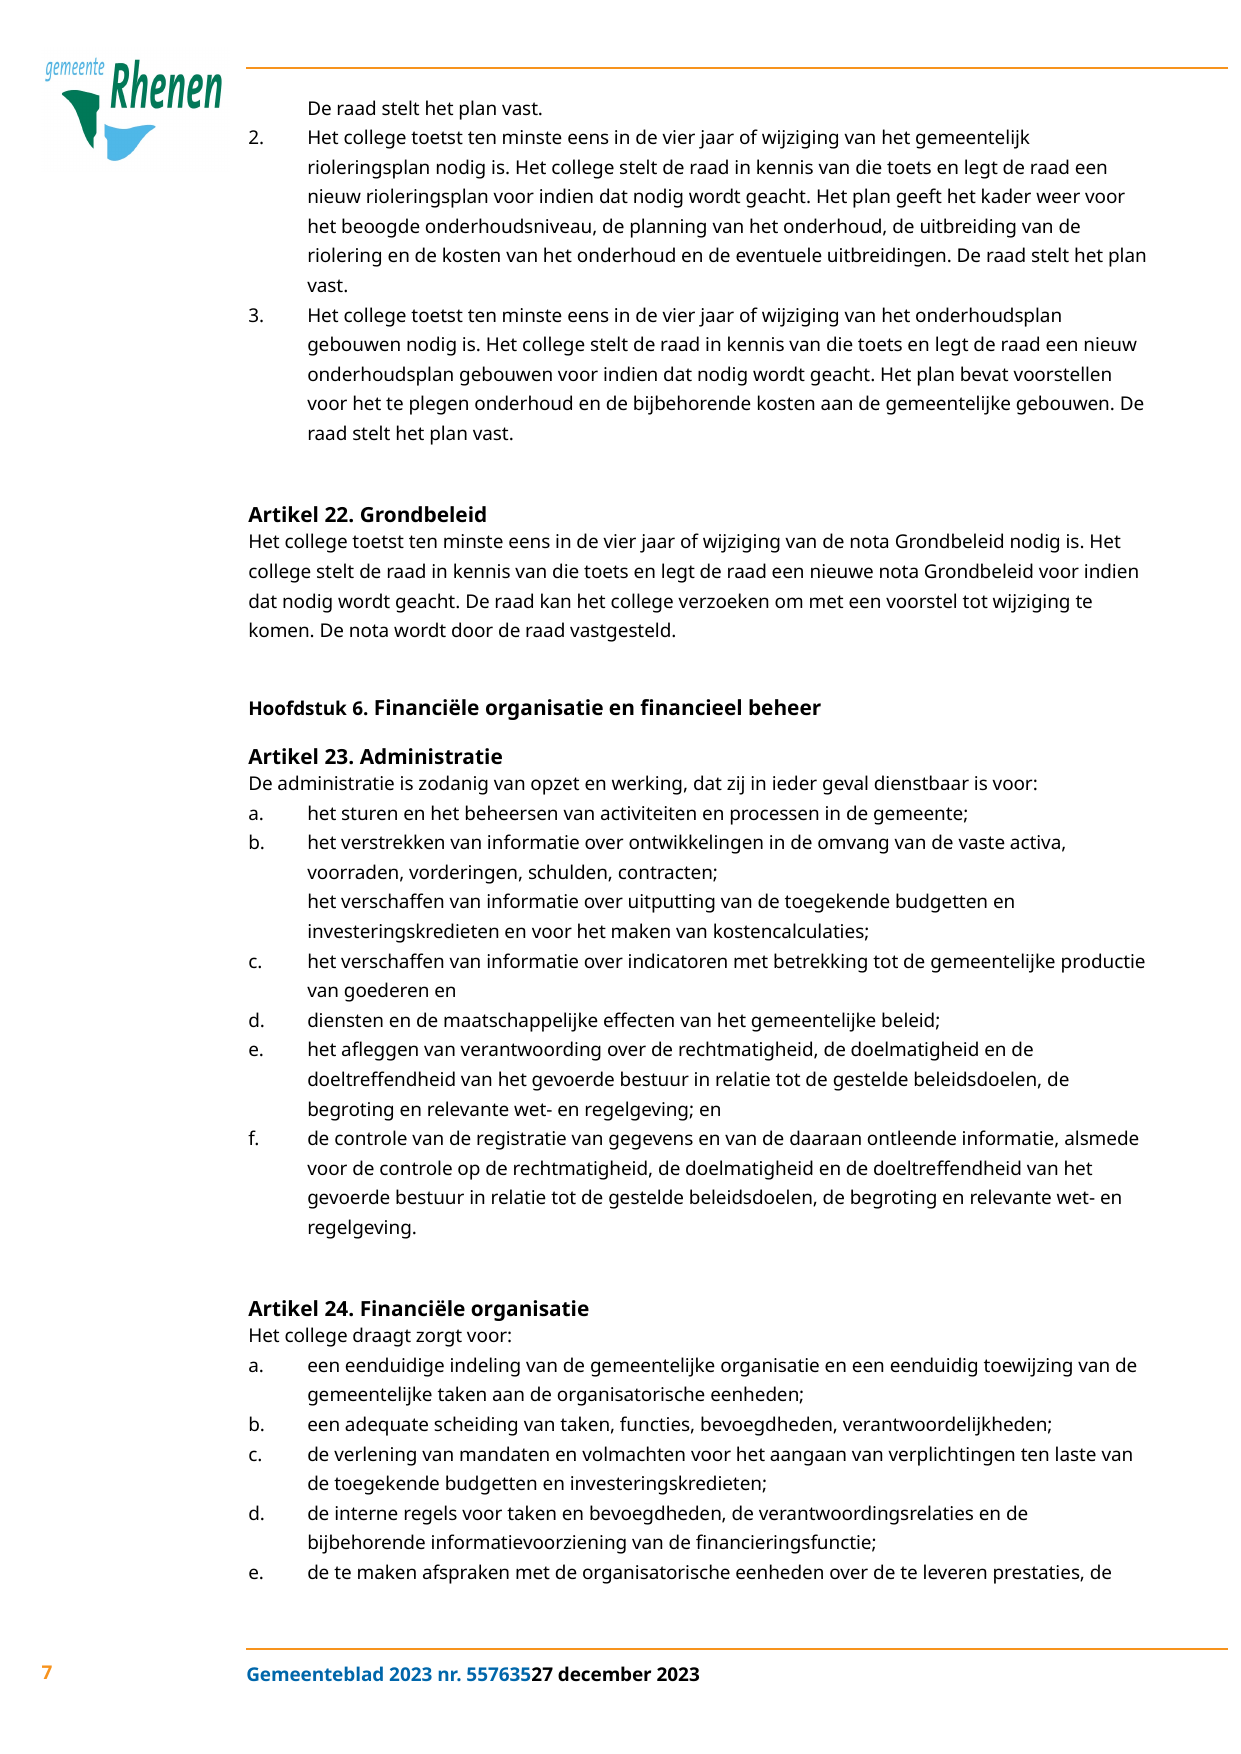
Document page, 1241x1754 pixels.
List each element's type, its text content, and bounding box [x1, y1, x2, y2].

list diensten en de maatschappelijke effecten van het gemeentelijke beleid; [248, 1007, 1152, 1033]
list een adequate scheiding van taken, functies, bevoegdheden, verantwoordelijkheden; [248, 1411, 1152, 1437]
list het verschaffen van informatie over indicatoren met betrekking tot de gemeentelijke productie van goederen en [248, 948, 1152, 1003]
text De administratie is zodanig van opzet en werking, dat zij in ieder geval dienstbaar is voor: [248, 770, 1152, 796]
list de controle van de registratie van gegevens en van de daaraan ontleende informatie, alsmede voor de controle op de rechtmatigheid, de doelmatigheid en de doeltreffendheid van het gevoerde bestuur in relatie tot de gestelde beleidsdoelen, de begroting en relevante wet- en regelgeving. [248, 1125, 1152, 1240]
text Artikel 24. Financiële organisatie [248, 1294, 1152, 1322]
list het afleggen van verantwoording over de rechtmatigheid, de doelmatigheid en de doeltreffendheid van het gevoerde bestuur in relatie tot de gestelde beleidsdoelen, de begroting en relevante wet- en regelgeving; en [248, 1037, 1152, 1121]
list de te maken afspraken met de organisatorische eenheden over de te leveren prestaties, de [248, 1559, 1152, 1585]
list De raad stelt het plan vast. [248, 95, 1152, 121]
list het verschaffen van informatie over uitputting van de toegekende budgetten en investeringskredieten en voor het maken van kostencalculaties; [248, 889, 1152, 944]
list de interne regels voor taken en bevoegdheden, de verantwoordingsrelaties en de bijbehorende informatievoorziening van de financieringsfunctie; [248, 1500, 1152, 1555]
text Het college toetst ten minste eens in de vier jaar of wijziging van de nota Grondbeleid nodig is. Het college stelt de raad in kennis van die toets en legt de raad een nieuwe nota Grondbeleid voor indien dat nodig wordt geacht. De raad kan het college verzoeken om met een voorstel tot wijziging te komen. De nota wordt door de raad vastgesteld. [248, 529, 1152, 643]
text Hoofdstuk 6. Financiële organisatie en financieel beheer [248, 693, 1152, 721]
list Het college toetst ten minste eens in de vier jaar of wijziging van het gemeentelijk rioleringsplan nodig is. Het college stelt de raad in kennis van die toets en legt de raad een nieuw rioleringsplan voor indien dat nodig wordt geacht. Het plan geeft het kader weer voor het beoogde onderhoudsniveau, de planning van het onderhoud, de uitbreiding van de riolering en de kosten van het onderhoud en de eventuele uitbreidingen. De raad stelt het plan vast. [248, 124, 1152, 298]
text Artikel 22. Grondbeleid [248, 500, 1152, 529]
list de verlening van mandaten en volmachten voor het aangaan van verplichtingen ten laste van de toegekende budgetten en investeringskredieten; [248, 1441, 1152, 1496]
text Artikel 23. Administratie [248, 742, 1152, 770]
list het sturen en het beheersen van activiteiten en processen in de gemeente; [248, 800, 1152, 826]
list een eenduidige indeling van de gemeentelijke organisatie en een eenduidig toewijzing van de gemeentelijke taken aan de organisatorische eenheden; [248, 1352, 1152, 1407]
text Het college draagt zorgt voor: [248, 1322, 1152, 1348]
picture [41, 47, 231, 172]
list het verstrekken van informatie over ontwikkelingen in de omvang van de vaste activa, voorraden, vorderingen, schulden, contracten; [248, 829, 1152, 885]
list Het college toetst ten minste eens in de vier jaar of wijziging van het onderhoudsplan gebouwen nodig is. Het college stelt de raad in kennis van die toets en legt de raad een nieuw onderhoudsplan gebouwen voor indien dat nodig wordt geacht. Het plan bevat voorstellen voor het te plegen onderhoud en de bijbehorende kosten aan de gemeentelijke gebouwen. De raad stelt het plan vast. [248, 302, 1152, 446]
